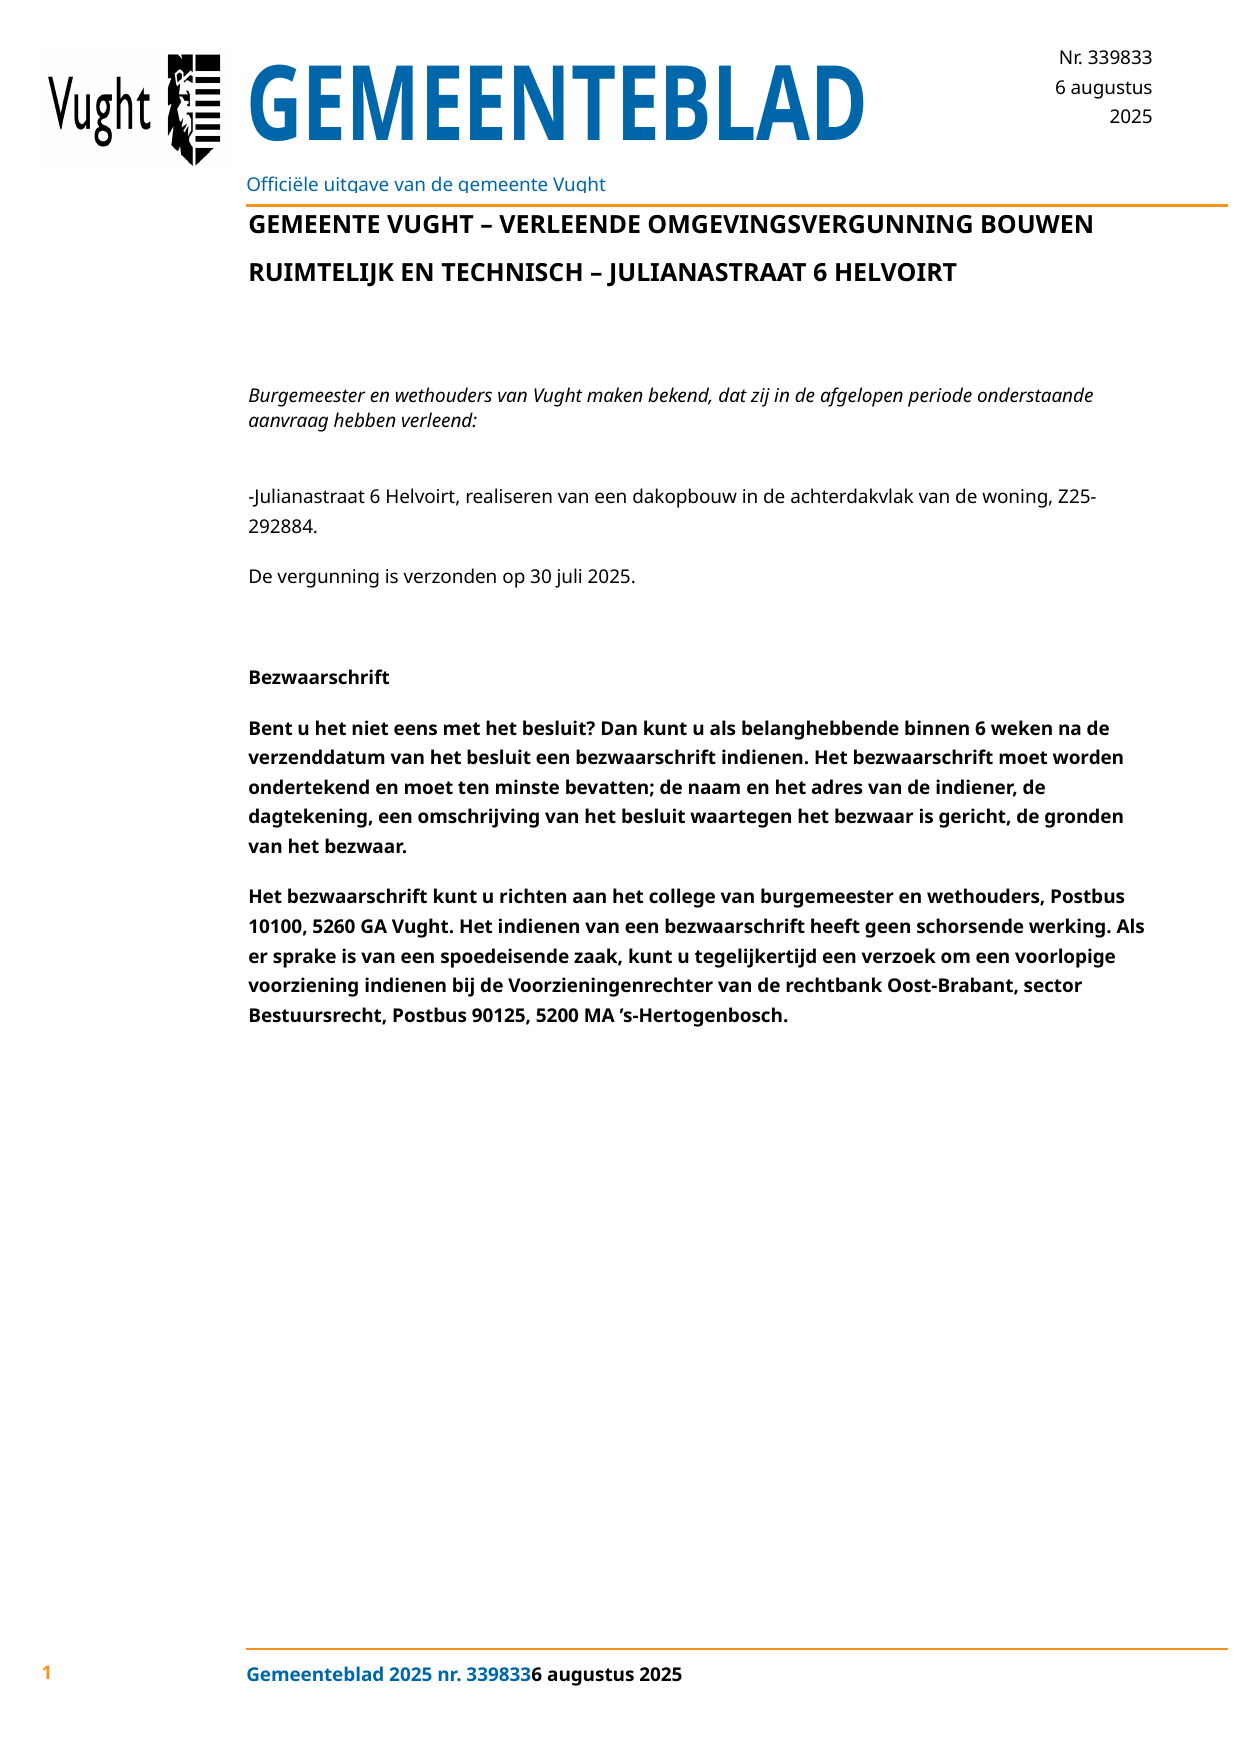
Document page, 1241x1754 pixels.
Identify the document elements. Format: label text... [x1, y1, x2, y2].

text GEMEENTE VUGHT – VERLEENDE OMGEVINGSVERGUNNING BOUWEN RUIMTELIJK EN TECHNISCH – JULIANASTRAAT 6 HELVOIRT [248, 207, 1152, 288]
text -Julianastraat 6 Helvoirt, realiseren van een dakopbouw in de achterdakvlak van de woning, Z25-292884. [248, 484, 1152, 539]
text Burgemeester en wethouders van Vught maken bekend, dat zij in de afgelopen periode onderstaande aanvraag hebben verleend: [248, 382, 1152, 433]
text Bent u het niet eens met het besluit? Dan kunt u als belanghebbende binnen 6 weken na de verzenddatum van het besluit een bezwaarschrift indienen. Het bezwaarschrift moet worden ondertekend en moet ten minste bevatten; de naam en het adres van de indiener, de dagtekening, een omschrijving van het besluit waartegen het bezwaar is gericht, de gronden van het bezwaar. [248, 715, 1152, 859]
text Het bezwaarschrift kunt u richten aan het college van burgemeester en wethouders, Postbus 10100, 5260 GA Vught. Het indienen van een bezwaarschrift heeft geen schorsende werking. Als er sprake is van een spoedeisende zaak, kunt u tegelijkertijd een verzoek om een voorlopige voorziening indienen bij de Voorzieningenrechter van de rechtbank Oost-Brabant, sector Bestuursrecht, Postbus 90125, 5200 MA ’s-Hertogenbosch. [248, 884, 1152, 1028]
text Bezwaarschrift [248, 664, 1152, 690]
text De vergunning is verzonden op 30 juli 2025. [248, 564, 1152, 589]
picture [41, 47, 231, 172]
